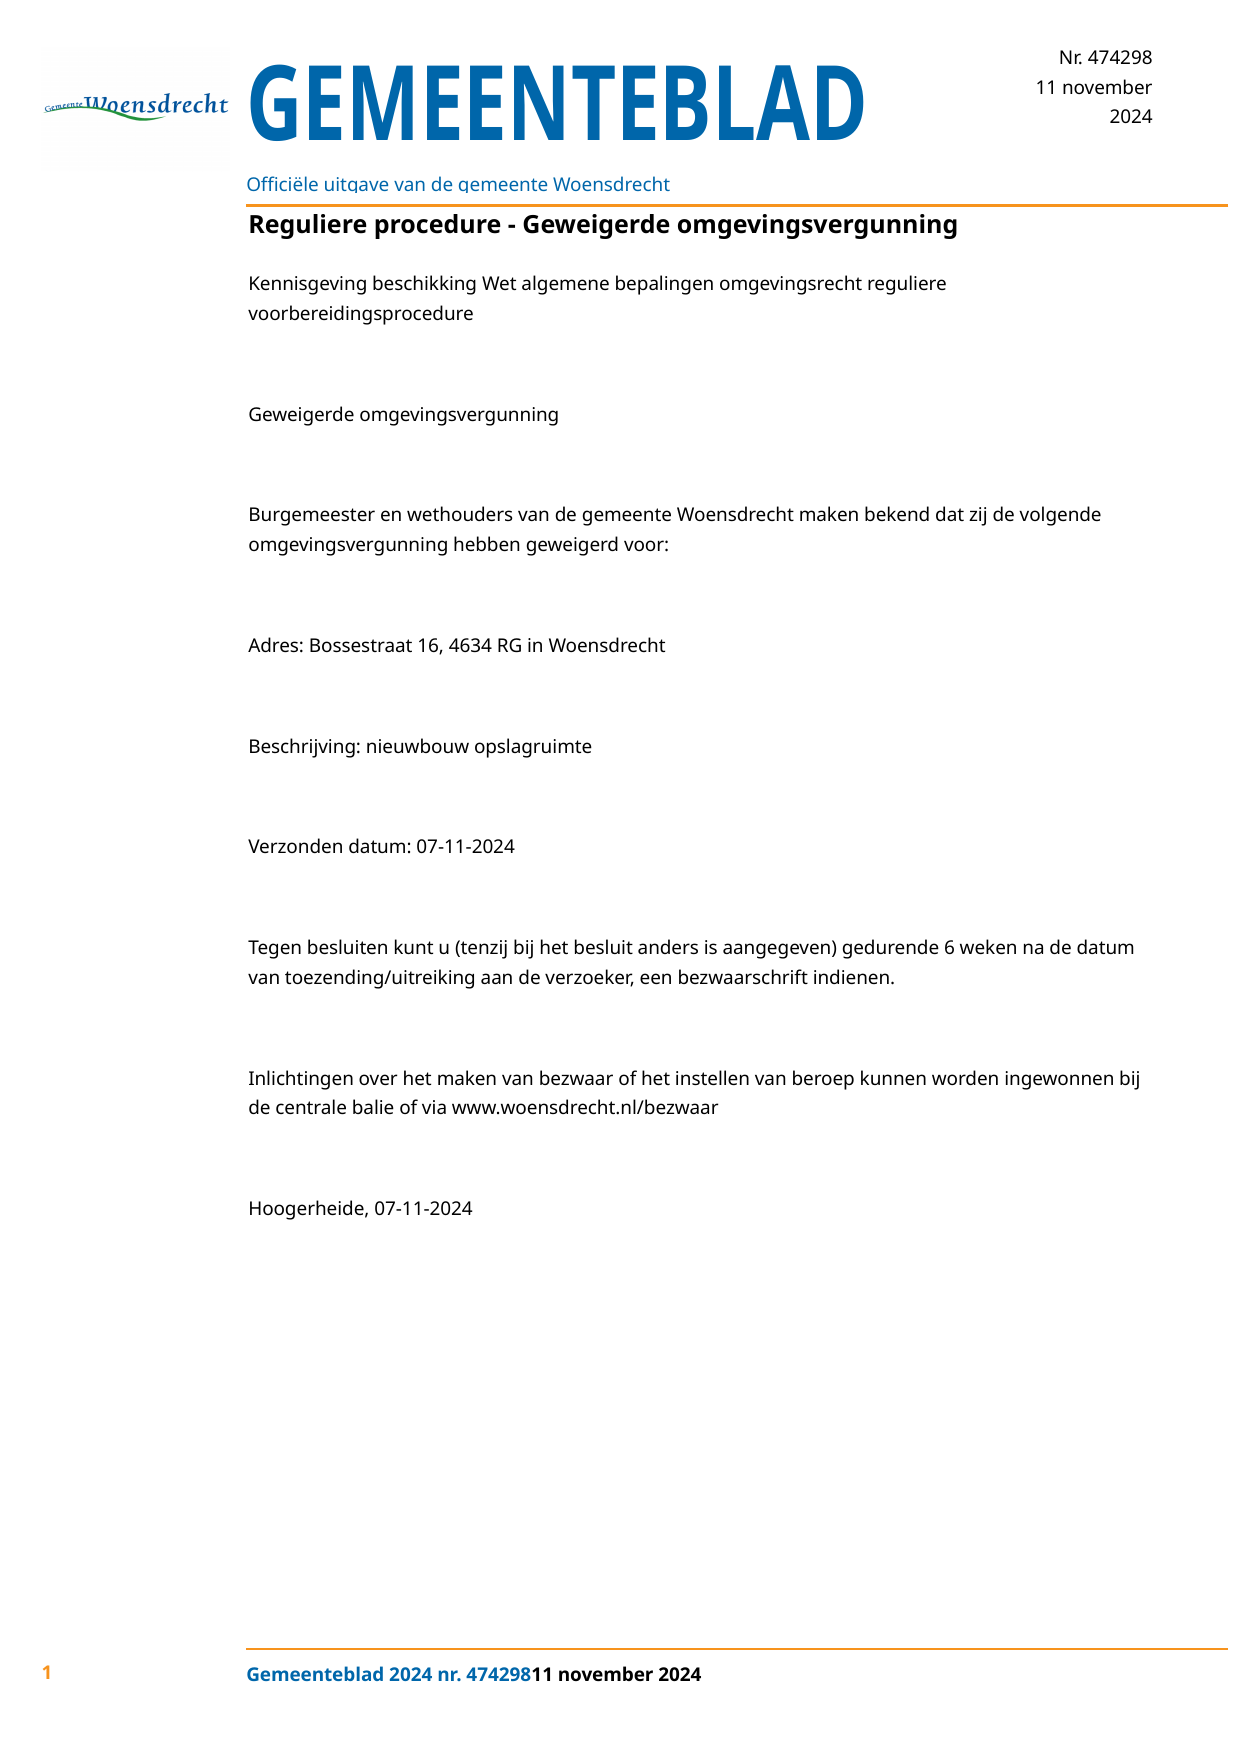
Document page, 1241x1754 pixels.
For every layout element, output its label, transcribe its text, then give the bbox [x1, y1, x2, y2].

picture [41, 47, 231, 172]
text Inlichtingen over het maken van bezwaar of het instellen van beroep kunnen worden ingewonnen bij de centrale balie of via www.woensdrecht.nl/bezwaar [248, 1065, 1152, 1120]
text Burgemeester en wethouders van de gemeente Woensdrecht maken bekend dat zij de volgende omgevingsvergunning hebben geweigerd voor: [248, 502, 1152, 557]
text Geweigerde omgevingsvergunning [248, 401, 1152, 426]
text Verzonden datum: 07-11-2024 [248, 834, 1152, 859]
text Kennisgeving beschikking Wet algemene bepalingen omgevingsrecht reguliere voorbereidingsprocedure [248, 270, 1152, 326]
text Reguliere procedure - Geweigerde omgevingsvergunning [248, 207, 1152, 241]
text Tegen besluiten kunt u (tenzij bij het besluit anders is aangegeven) gedurende 6 weken na de datum van toezending/uitreiking aan de verzoeker, een bezwaarschrift indienen. [248, 934, 1152, 990]
text Adres: Bossestraat 16, 4634 RG in Woensdrecht [248, 632, 1152, 658]
text Beschrijving: nieuwbouw opslagruimte [248, 733, 1152, 758]
text Hoogerheide, 07-11-2024 [248, 1195, 1152, 1221]
